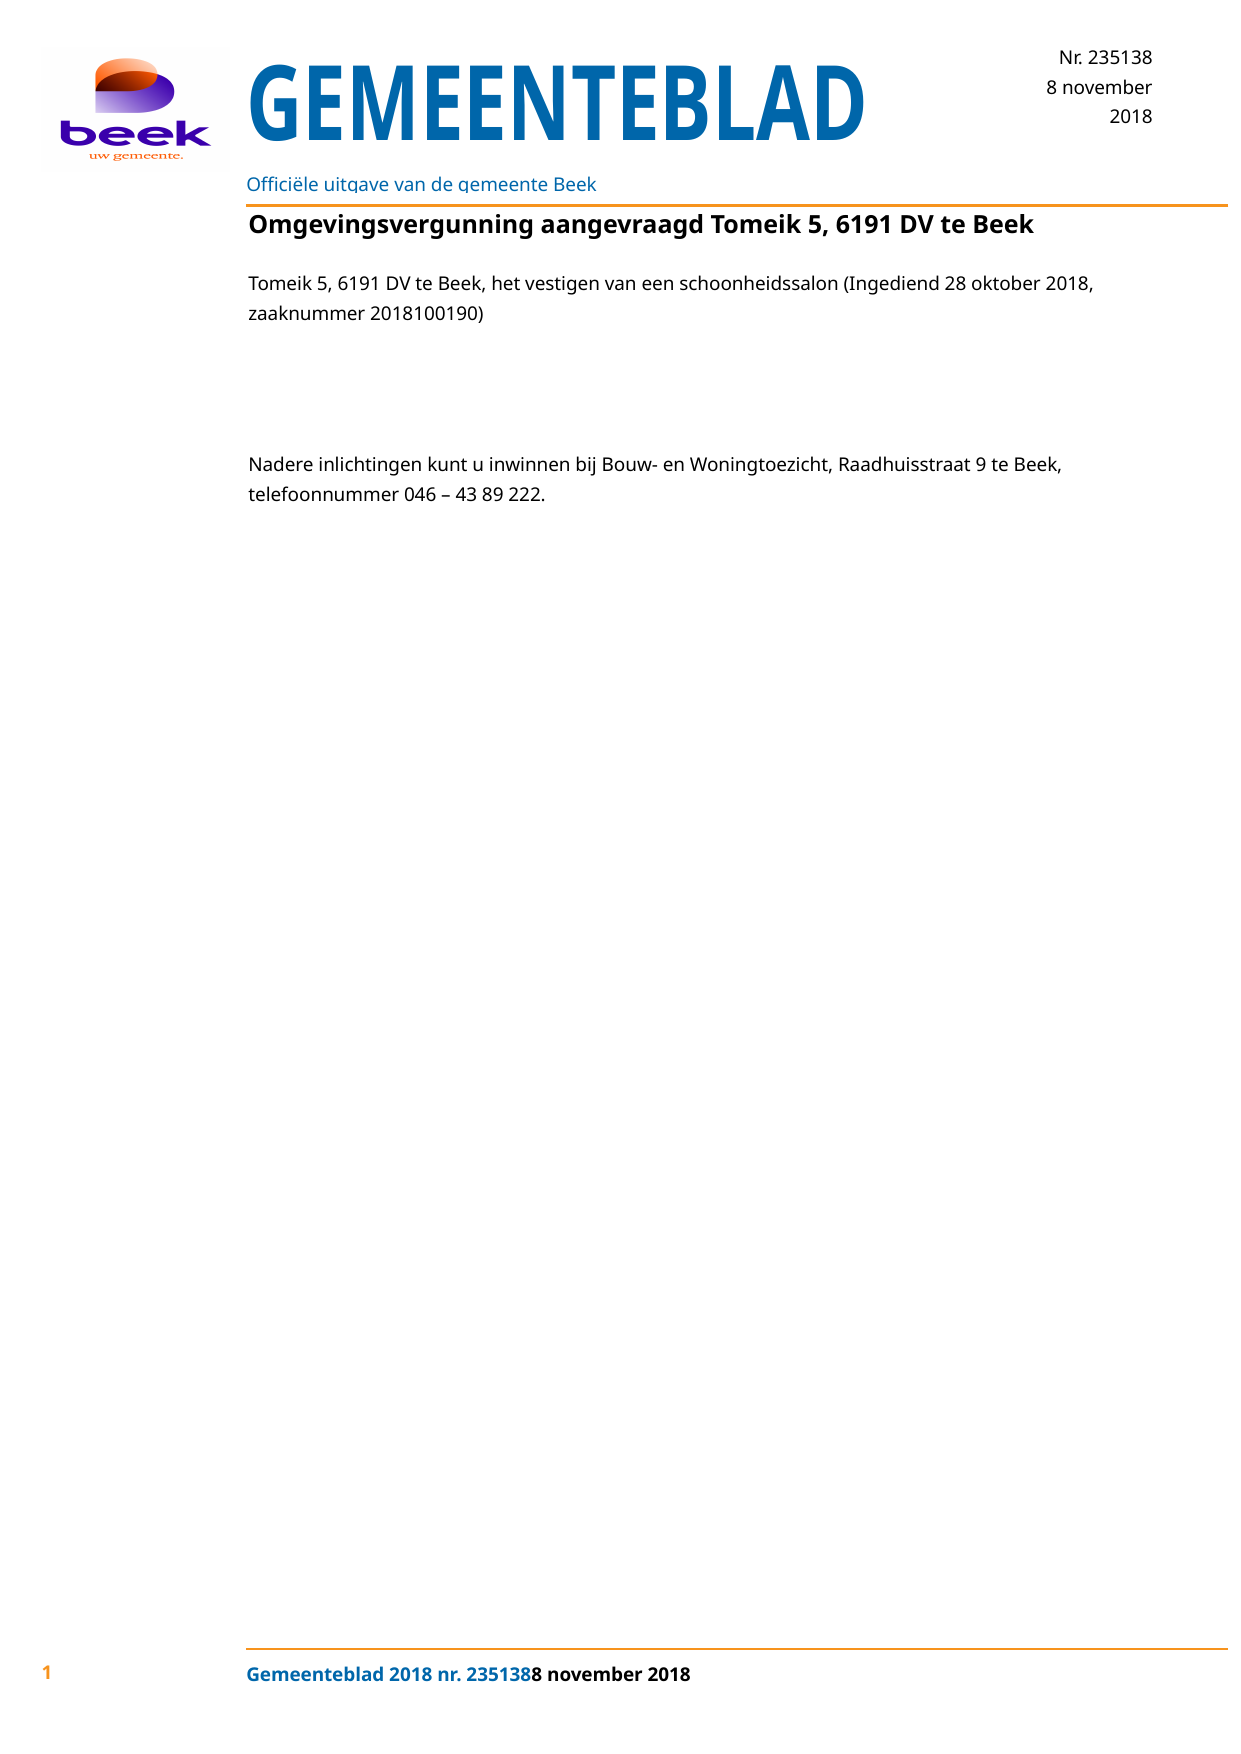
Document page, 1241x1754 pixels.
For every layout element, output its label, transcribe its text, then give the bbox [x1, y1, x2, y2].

text Nadere inlichtingen kunt u inwinnen bij Bouw- en Woningtoezicht, Raadhuisstraat 9 te Beek, telefoonnummer 046 – 43 89 222. [248, 451, 1152, 506]
text Tomeik 5, 6191 DV te Beek, het vestigen van een schoonheidssalon (Ingediend 28 oktober 2018, zaaknummer 2018100190) [248, 270, 1152, 326]
picture [41, 47, 231, 172]
text Omgevingsvergunning aangevraagd Tomeik 5, 6191 DV te Beek [248, 207, 1152, 241]
